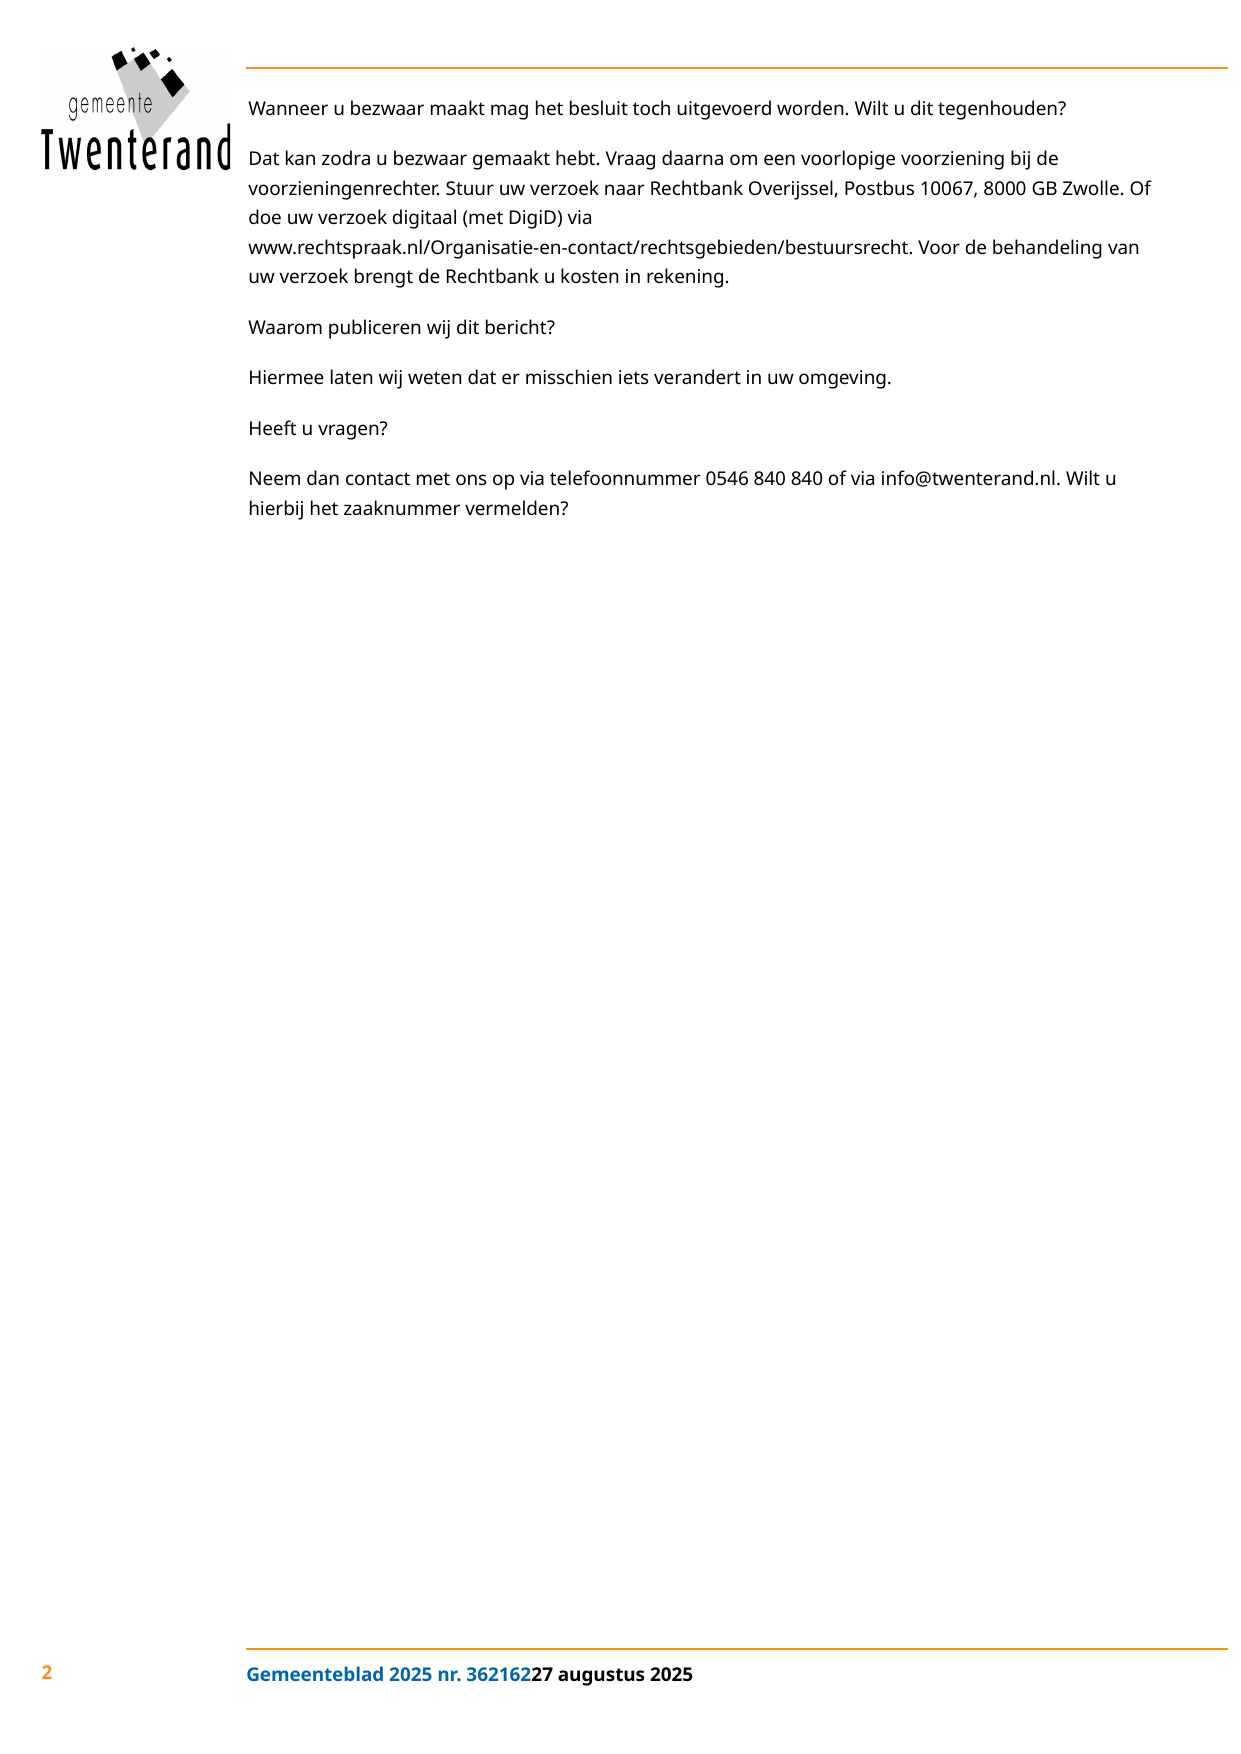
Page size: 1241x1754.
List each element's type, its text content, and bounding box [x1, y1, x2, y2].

text Dat kan zodra u bezwaar gemaakt hebt. Vraag daarna om een voorlopige voorziening bij de voorzieningenrechter. Stuur uw verzoek naar Rechtbank Overijssel, Postbus 10067, 8000 GB Zwolle. Of doe uw verzoek digitaal (met DigiD) via www.rechtspraak.nl/Organisatie-en-contact/rechtsgebieden/bestuursrecht. Voor de behandeling van uw verzoek brengt de Rechtbank u kosten in rekening. [248, 145, 1152, 289]
text Wanneer u bezwaar maakt mag het besluit toch uitgevoerd worden. Wilt u dit tegenhouden? [248, 95, 1152, 121]
text Heeft u vragen? [248, 415, 1152, 441]
text Neem dan contact met ons op via telefoonnummer 0546 840 840 of via info@twenterand.nl. Wilt u hierbij het zaaknummer vermelden? [248, 465, 1152, 521]
text Hiermee laten wij weten dat er misschien iets verandert in uw omgeving. [248, 364, 1152, 390]
text Waarom publiceren wij dit bericht? [248, 314, 1152, 340]
picture [41, 47, 231, 172]
